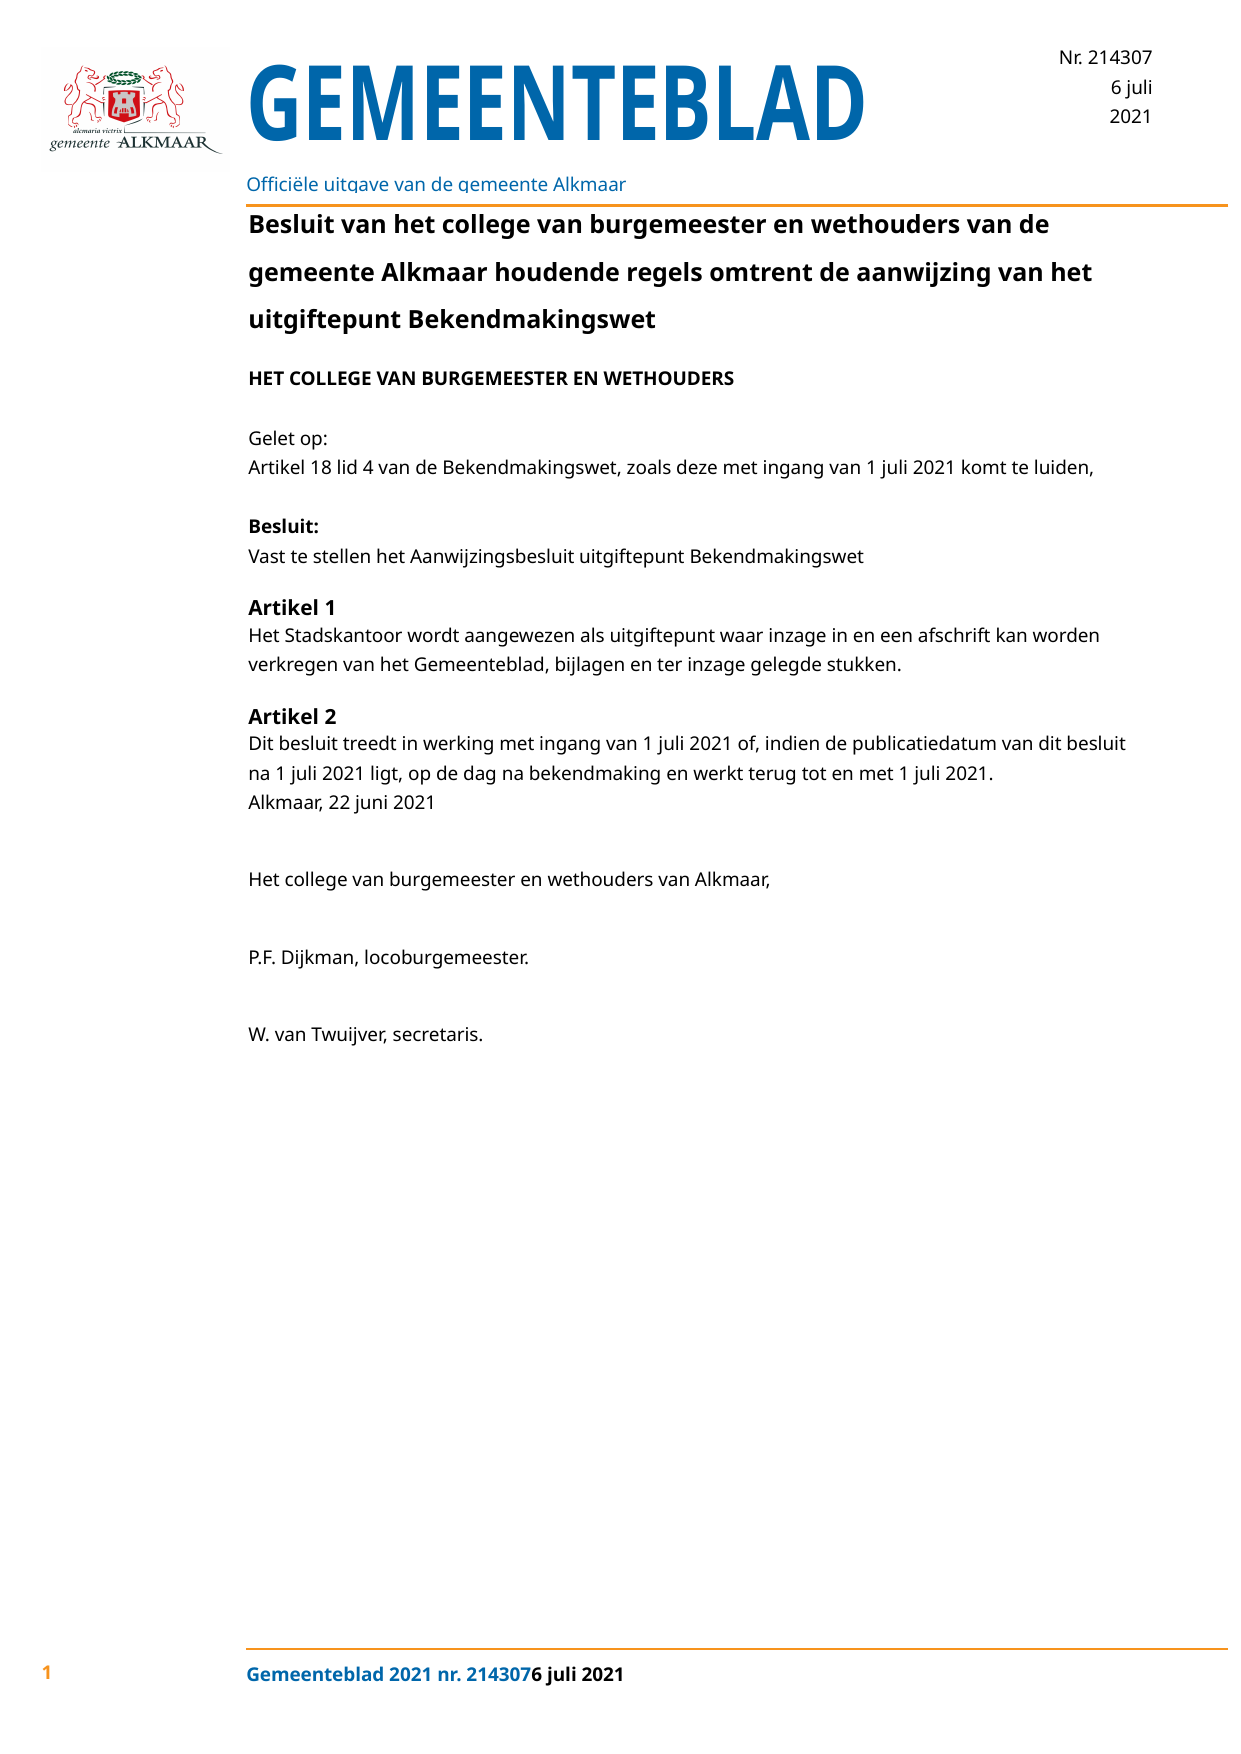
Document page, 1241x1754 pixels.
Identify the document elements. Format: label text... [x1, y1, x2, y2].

text Artikel 18 lid 4 van de Bekendmakingswet, zoals deze met ingang van 1 juli 2021 komt te luiden, [248, 454, 1152, 480]
text Artikel 1 [248, 593, 1152, 622]
text Gelet op: [248, 425, 1152, 450]
text HET COLLEGE VAN BURGEMEESTER EN WETHOUDERS [248, 366, 1152, 391]
text Artikel 2 [248, 702, 1152, 730]
text Dit besluit treedt in werking met ingang van 1 juli 2021 of, indien de publicatiedatum van dit besluit na 1 juli 2021 ligt, op de dag na bekendmaking en werkt terug tot en met 1 juli 2021. [248, 730, 1152, 786]
text Besluit van het college van burgemeester en wethouders van de gemeente Alkmaar houdende regels omtrent de aanwijzing van het uitgiftepunt Bekendmakingswet [248, 207, 1152, 336]
text W. van Twuijver, secretaris. [248, 1021, 1152, 1047]
text Het Stadskantoor wordt aangewezen als uitgiftepunt waar inzage in en een afschrift kan worden verkregen van het Gemeenteblad, bijlagen en ter inzage gelegde stukken. [248, 622, 1152, 677]
text Besluit: [248, 513, 1152, 539]
text Vast te stellen het Aanwijzingsbesluit uitgiftepunt Bekendmakingswet [248, 543, 1152, 569]
text Het college van burgemeester en wethouders van Alkmaar, [248, 867, 1152, 892]
picture [41, 47, 231, 172]
text Alkmaar, 22 juni 2021 [248, 789, 1152, 815]
text P.F. Dijkman, locoburgemeester. [248, 944, 1152, 969]
